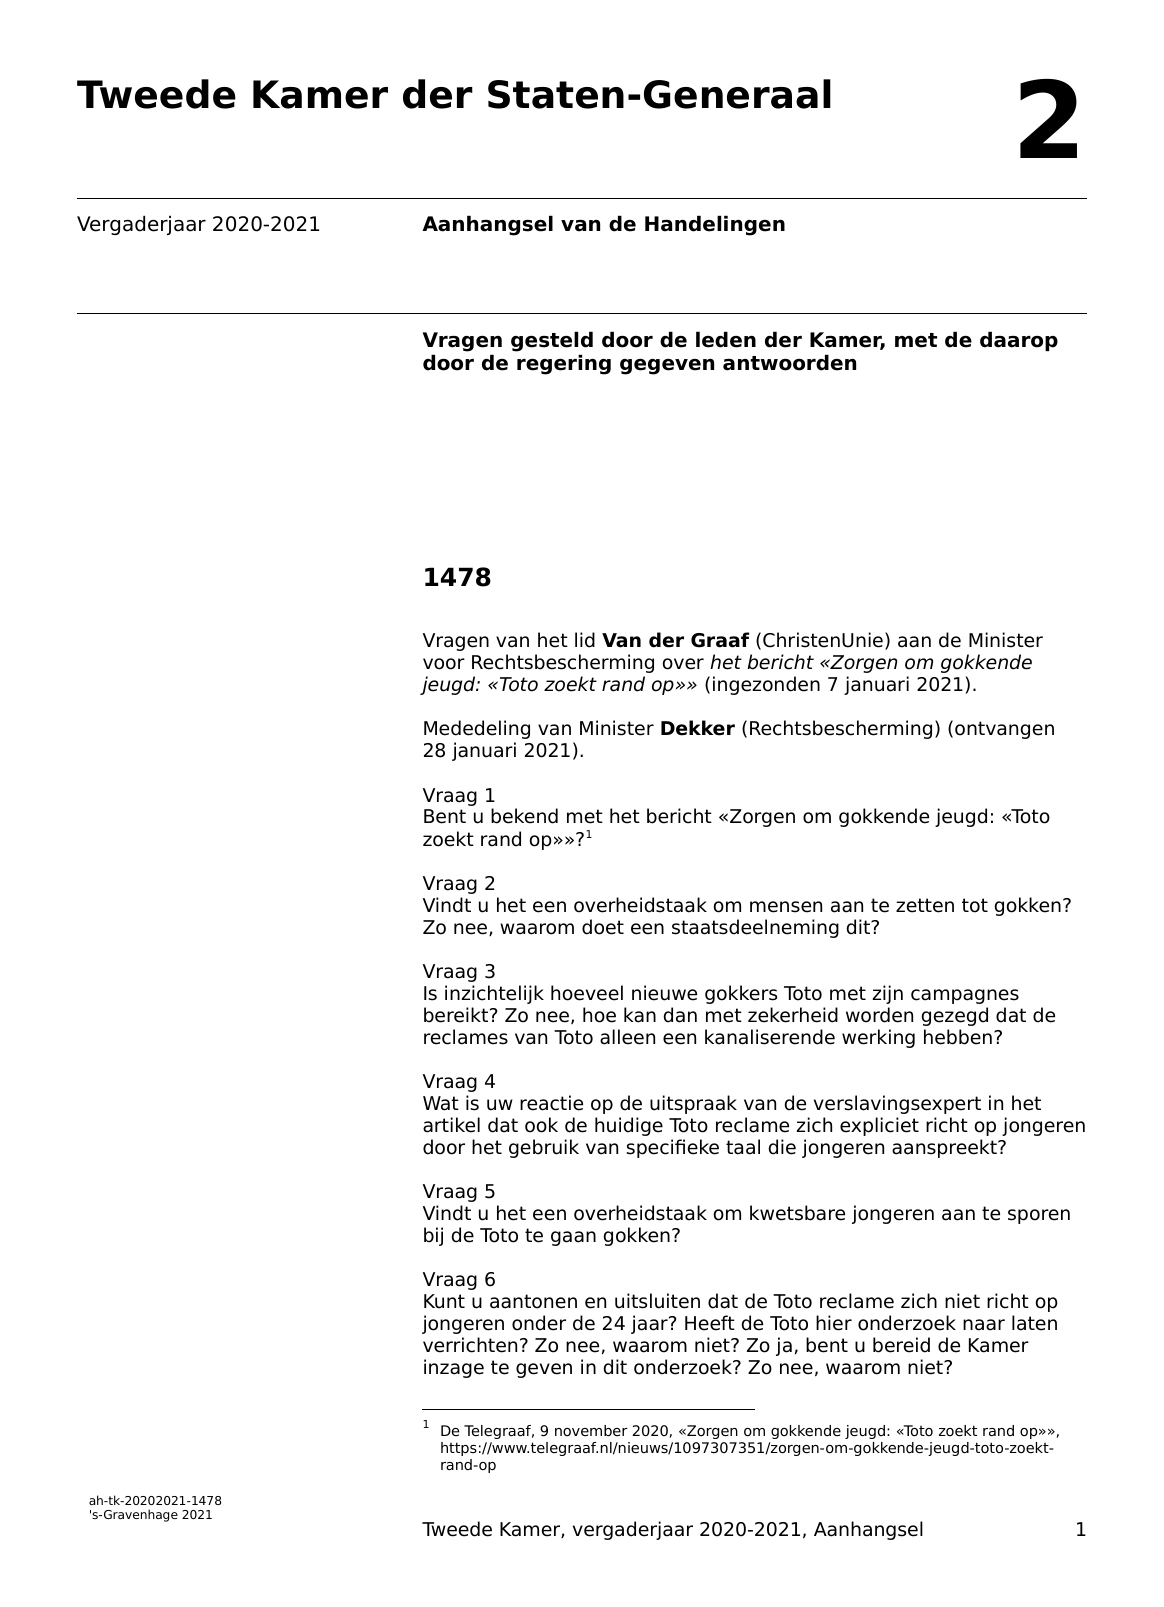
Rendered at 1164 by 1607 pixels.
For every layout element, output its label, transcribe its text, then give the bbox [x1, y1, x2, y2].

table_header Tweede Kamer der Staten-Generaal [77, 59, 886, 198]
table_cell [77, 314, 422, 375]
text Vraag 6 [422, 1269, 1087, 1291]
text Mededeling van Minister Dekker (Rechtsbescherming) (ontvangen 28 januari 2021). [422, 718, 1087, 762]
text De Telegraaf, 9 november 2020, «Zorgen om gokkende jeugd: «Toto zoekt rand op»», https://www.telegraaf.nl/nieuws/1097307351/zorgen-om-gokkende-jeugd-toto-zoekt-rand-op [422, 1418, 1087, 1474]
table_cell Vergaderjaar 2020-2021 [77, 199, 422, 313]
table_header 2 [886, 59, 1087, 198]
text Vindt u het een overheidstaak om kwetsbare jongeren aan te sporen bij de Toto te gaan gokken? [422, 1203, 1087, 1247]
text Vraag 5 [422, 1181, 1087, 1203]
text Vragen van het lid Van der Graaf (ChristenUnie) aan de Minister voor Rechtsbescherming over het bericht «Zorgen om gokkende jeugd: «Toto zoekt rand op»» (ingezonden 7 januari 2021). [422, 630, 1087, 696]
text Vraag 1 [422, 784, 1087, 806]
text 's-Gravenhage 2021 [88, 1508, 323, 1522]
text Is inzichtelijk hoeveel nieuwe gokkers Toto met zijn campagnes bereikt? Zo nee, hoe kan dan met zekerheid worden gezegd dat de reclames van Toto alleen een kanaliserende werking hebben? [422, 983, 1087, 1049]
table_cell Aanhangsel van de Handelingen [422, 199, 1087, 313]
text Vraag 3 [422, 961, 1087, 983]
text Vindt u het een overheidstaak om mensen aan te zetten tot gokken? Zo nee, waarom doet een staatsdeelneming dit? [422, 894, 1087, 938]
text Vraag 2 [422, 873, 1087, 894]
text Bent u bekend met het bericht «Zorgen om gokkende jeugd: «Toto zoekt rand op»»? [422, 806, 1087, 850]
text ah-tk-20202021-1478 [88, 1494, 323, 1508]
text Wat is uw reactie op de uitspraak van de verslavingsexpert in het artikel dat ook de huidige Toto reclame zich expliciet richt op jongeren door het gebruik van specifieke taal die jongeren aanspreekt? [422, 1093, 1087, 1159]
text Vraag 4 [422, 1071, 1087, 1093]
text Kunt u aantonen en uitsluiten dat de Toto reclame zich niet richt op jongeren onder de 24 jaar? Heeft de Toto hier onderzoek naar laten verrichten? Zo nee, waarom niet? Zo ja, bent u bereid de Kamer inzage te geven in dit onderzoek? Zo nee, waarom niet? [422, 1291, 1087, 1379]
table_cell Vragen gesteld door de leden der Kamer, met de daarop door de regering gegeven antwoorden [422, 314, 1087, 375]
text 1478 [422, 563, 1087, 592]
